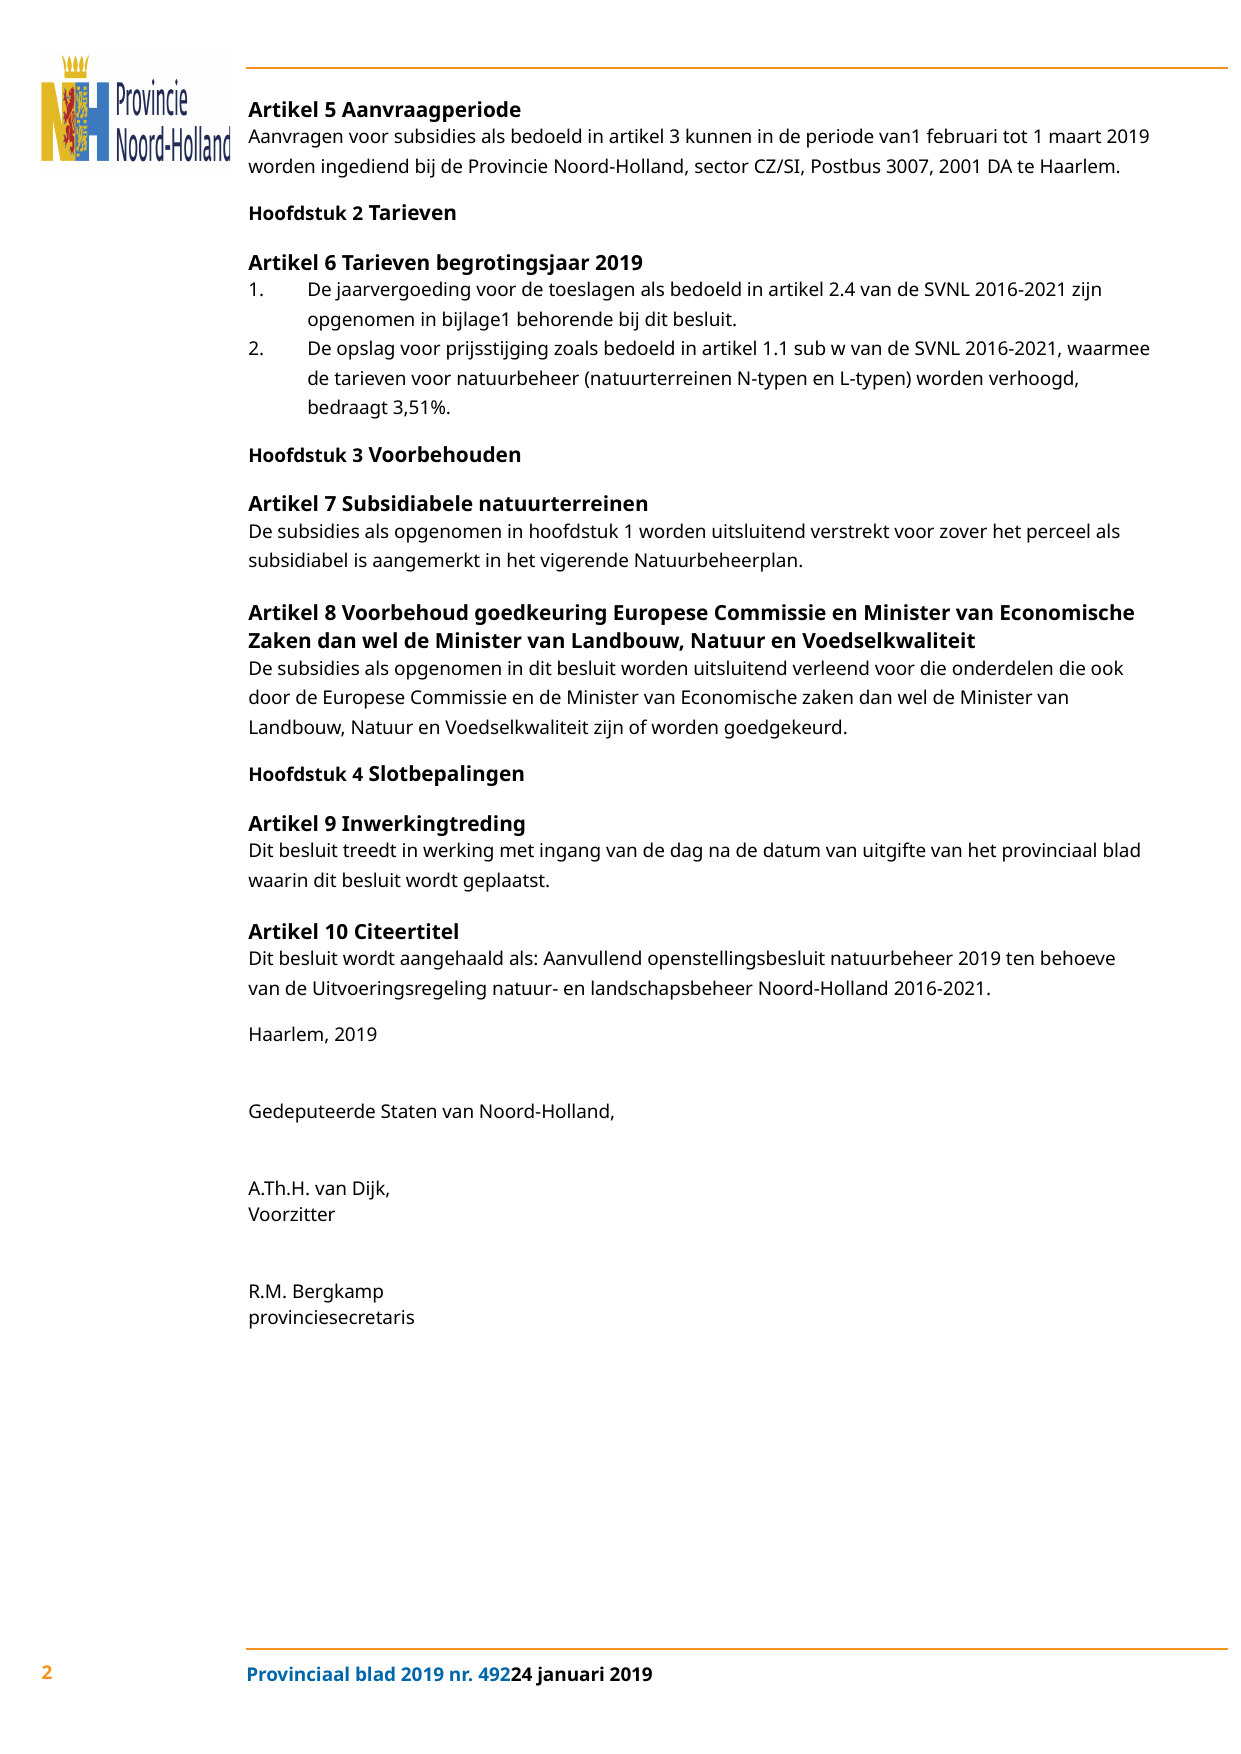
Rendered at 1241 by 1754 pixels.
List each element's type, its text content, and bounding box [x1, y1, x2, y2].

text Hoofdstuk 2 Tarieven [248, 198, 1152, 227]
text Hoofdstuk 4 Slotbepalingen [248, 759, 1152, 788]
text De subsidies als opgenomen in hoofdstuk 1 worden uitsluitend verstrekt voor zover het perceel als subsidiabel is aangemerkt in het vigerende Natuurbeheerplan. [248, 518, 1152, 573]
text Artikel 8 Voorbehoud goedkeuring Europese Commissie en Minister van Economische Zaken dan wel de Minister van Landbouw, Natuur en Voedselkwaliteit [248, 598, 1152, 655]
picture [41, 47, 231, 172]
text Dit besluit wordt aangehaald als: Aanvullend openstellingsbesluit natuurbeheer 2019 ten behoeve van de Uitvoeringsregeling natuur- en landschapsbeheer Noord-Holland 2016-2021. [248, 946, 1152, 1001]
text A.Th.H. van Dijk, [248, 1175, 1152, 1201]
text Gedeputeerde Staten van Noord-Holland, [248, 1098, 1152, 1124]
text Artikel 9 Inwerkingtreding [248, 809, 1152, 837]
text Artikel 10 Citeertitel [248, 917, 1152, 946]
text R.M. Bergkamp [248, 1278, 1152, 1304]
text Artikel 5 Aanvraagperiode [248, 95, 1152, 123]
list De jaarvergoeding voor de toeslagen als bedoeld in artikel 2.4 van de SVNL 2016-2021 zijn opgenomen in bijlage1 behorende bij dit besluit. [248, 276, 1152, 331]
text Voorzitter [248, 1201, 1152, 1227]
text Aanvragen voor subsidies als bedoeld in artikel 3 kunnen in de periode van1 februari tot 1 maart 2019 worden ingediend bij de Provincie Noord-Holland, sector CZ/SI, Postbus 3007, 2001 DA te Haarlem. [248, 123, 1152, 178]
text provinciesecretaris [248, 1304, 1152, 1329]
text Dit besluit treedt in werking met ingang van de dag na de datum van uitgifte van het provinciaal blad waarin dit besluit wordt geplaatst. [248, 837, 1152, 892]
text Haarlem, 2019 [248, 1021, 1152, 1047]
list De opslag voor prijsstijging zoals bedoeld in artikel 1.1 sub w van de SVNL 2016-2021, waarmee de tarieven voor natuurbeheer (natuurterreinen N-typen en L-typen) worden verhoogd, bedraagt 3,51%. [248, 335, 1152, 420]
text De subsidies als opgenomen in dit besluit worden uitsluitend verleend voor die onderdelen die ook door de Europese Commissie en de Minister van Economische zaken dan wel de Minister van Landbouw, Natuur en Voedselkwaliteit zijn of worden goedgekeurd. [248, 655, 1152, 739]
text Hoofdstuk 3 Voorbehouden [248, 440, 1152, 468]
text Artikel 6 Tarieven begrotingsjaar 2019 [248, 248, 1152, 276]
text Artikel 7 Subsidiabele natuurterreinen [248, 489, 1152, 518]
